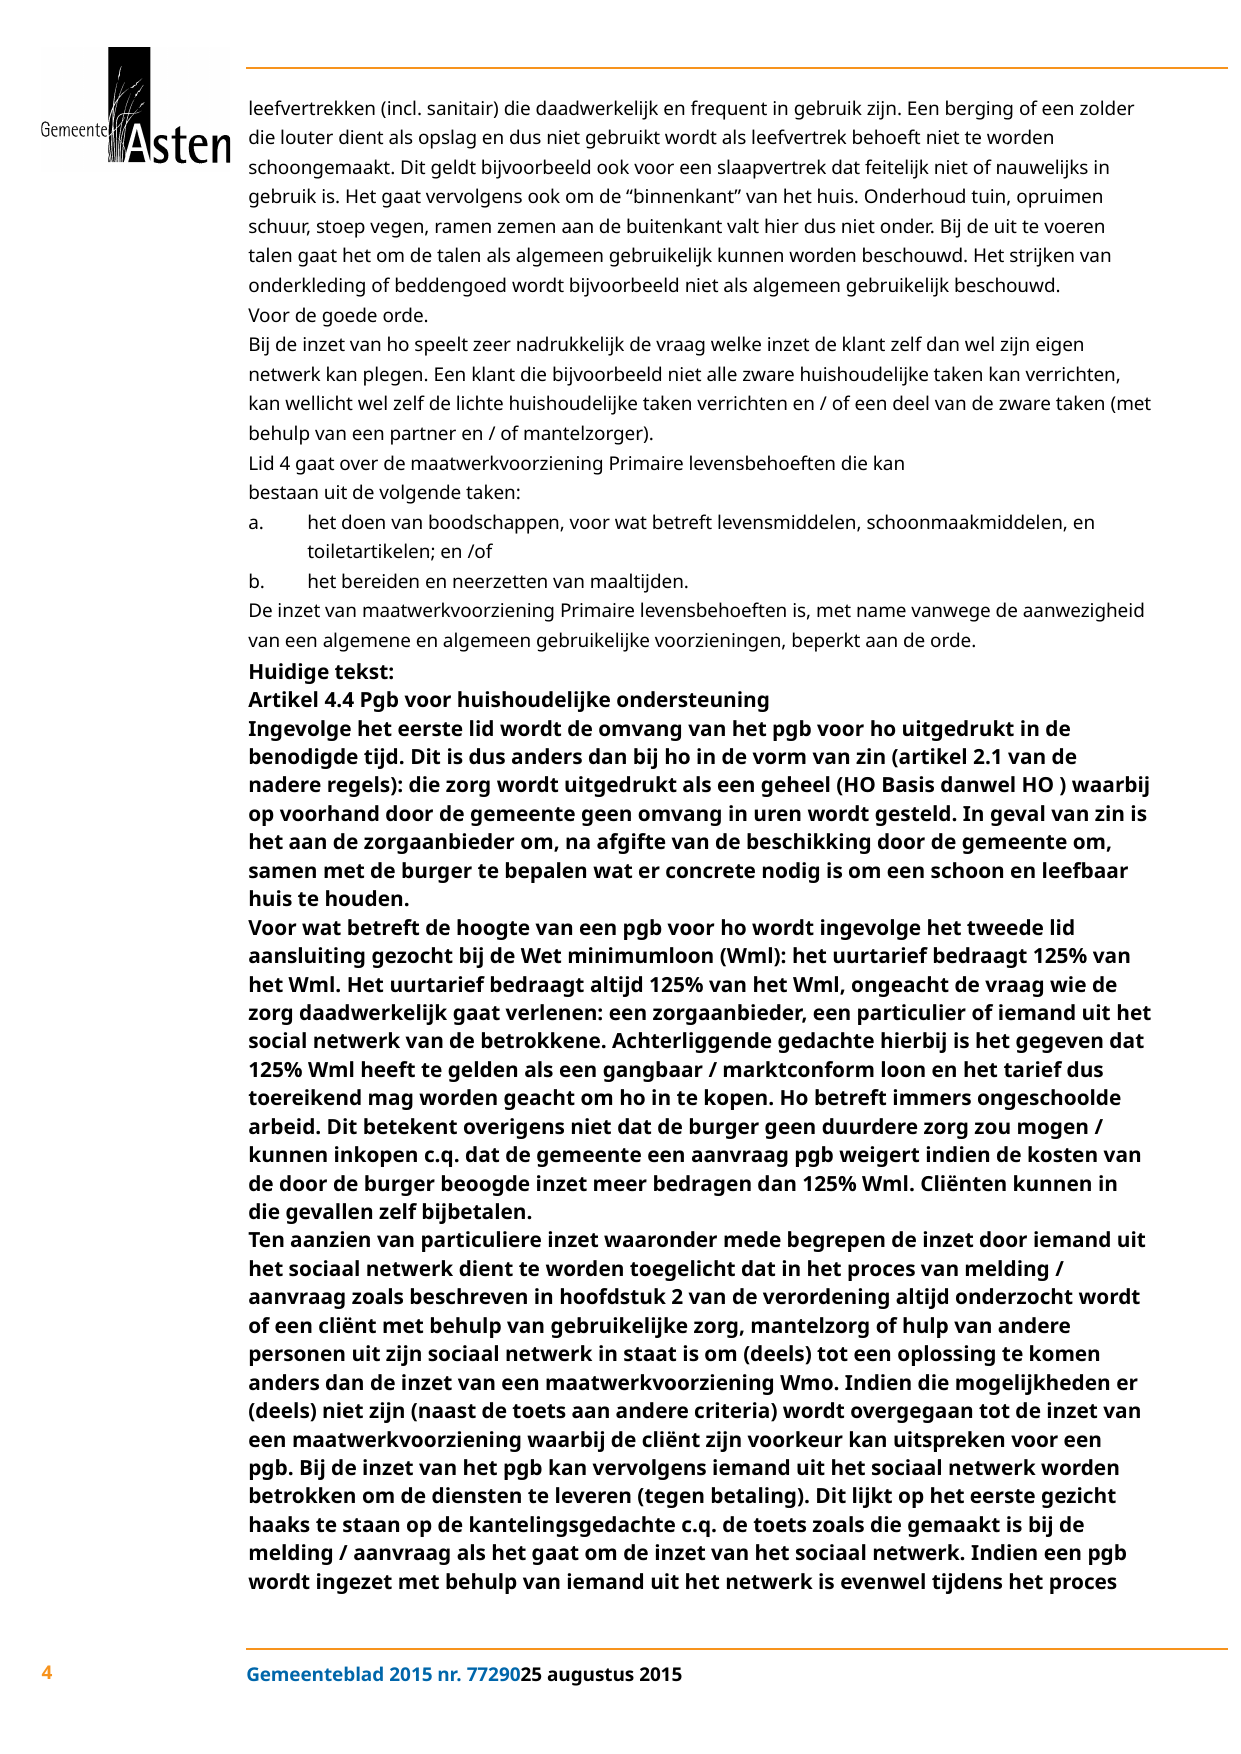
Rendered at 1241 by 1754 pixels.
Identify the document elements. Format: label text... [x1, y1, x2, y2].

picture [41, 47, 231, 172]
text Lid 4 gaat over de maatwerkvoorziening Primaire levensbehoeften die kan [248, 450, 1152, 476]
text Bij de inzet van ho speelt zeer nadrukkelijk de vraag welke inzet de klant zelf dan wel zijn eigen netwerk kan plegen. Een klant die bijvoorbeeld niet alle zware huishoudelijke taken kan verrichten, kan wellicht wel zelf de lichte huishoudelijke taken verrichten en / of een deel van de zware taken (met behulp van een partner en / of mantelzorger). [248, 331, 1152, 446]
list het doen van boodschappen, voor wat betreft levensmiddelen, schoonmaakmiddelen, en toiletartikelen; en /of [248, 509, 1152, 564]
text leefvertrekken (incl. sanitair) die daadwerkelijk en frequent in gebruik zijn. Een berging of een zolder die louter dient als opslag en dus niet gebruikt wordt als leefvertrek behoeft niet te worden schoongemaakt. Dit geldt bijvoorbeeld ook voor een slaapvertrek dat feitelijk niet of nauwelijks in gebruik is. Het gaat vervolgens ook om de “binnenkant” van het huis. Onderhoud tuin, opruimen schuur, stoep vegen, ramen zemen aan de buitenkant valt hier dus niet onder. Bij de uit te voeren talen gaat het om de talen als algemeen gebruikelijk kunnen worden beschouwd. Het strijken van onderkleding of beddengoed wordt bijvoorbeeld niet als algemeen gebruikelijk beschouwd. [248, 95, 1152, 298]
text Voor de goede orde. [248, 302, 1152, 328]
text De inzet van maatwerkvoorziening Primaire levensbehoeften is, met name vanwege de aanwezigheid van een algemene en algemeen gebruikelijke voorzieningen, beperkt aan de orde. [248, 598, 1152, 653]
list het bereiden en neerzetten van maaltijden. [248, 568, 1152, 594]
text Voor wat betreft de hoogte van een pgb voor ho wordt ingevolge het tweede lid aansluiting gezocht bij de Wet minimumloon (Wml): het uurtarief bedraagt 125% van het Wml. Het uurtarief bedraagt altijd 125% van het Wml, ongeacht de vraag wie de zorg daadwerkelijk gaat verlenen: een zorgaanbieder, een particulier of iemand uit het social netwerk van de betrokkene. Achterliggende gedachte hierbij is het gegeven dat 125% Wml heeft te gelden als een gangbaar / marktconform loon en het tarief dus toereikend mag worden geacht om ho in te kopen. Ho betreft immers ongeschoolde arbeid. Dit betekent overigens niet dat de burger geen duurdere zorg zou mogen / kunnen inkopen c.q. dat de gemeente een aanvraag pgb weigert indien de kosten van de door de burger beoogde inzet meer bedragen dan 125% Wml. Cliënten kunnen in die gevallen zelf bijbetalen. [248, 913, 1152, 1226]
text Artikel 4.4 Pgb voor huishoudelijke ondersteuning [248, 685, 1152, 714]
text Ingevolge het eerste lid wordt de omvang van het pgb voor ho uitgedrukt in de benodigde tijd. Dit is dus anders dan bij ho in de vorm van zin (artikel 2.1 van de nadere regels): die zorg wordt uitgedrukt als een geheel (HO Basis danwel HO ) waarbij op voorhand door de gemeente geen omvang in uren wordt gesteld. In geval van zin is het aan de zorgaanbieder om, na afgifte van de beschikking door de gemeente om, samen met de burger te bepalen wat er concrete nodig is om een schoon en leefbaar huis te houden. [248, 714, 1152, 913]
text Huidige tekst: [248, 657, 1152, 685]
text bestaan uit de volgende taken: [248, 479, 1152, 505]
text Ten aanzien van particuliere inzet waaronder mede begrepen de inzet door iemand uit het sociaal netwerk dient te worden toegelicht dat in het proces van melding / aanvraag zoals beschreven in hoofdstuk 2 van de verordening altijd onderzocht wordt of een cliënt met behulp van gebruikelijke zorg, mantelzorg of hulp van andere personen uit zijn sociaal netwerk in staat is om (deels) tot een oplossing te komen anders dan de inzet van een maatwerkvoorziening Wmo. Indien die mogelijkheden er (deels) niet zijn (naast de toets aan andere criteria) wordt overgegaan tot de inzet van een maatwerkvoorziening waarbij de cliënt zijn voorkeur kan uitspreken voor een pgb. Bij de inzet van het pgb kan vervolgens iemand uit het sociaal netwerk worden betrokken om de diensten te leveren (tegen betaling). Dit lijkt op het eerste gezicht haaks te staan op de kantelingsgedachte c.q. de toets zoals die gemaakt is bij de melding / aanvraag als het gaat om de inzet van het sociaal netwerk. Indien een pgb wordt ingezet met behulp van iemand uit het netwerk is evenwel tijdens het proces [248, 1226, 1152, 1595]
